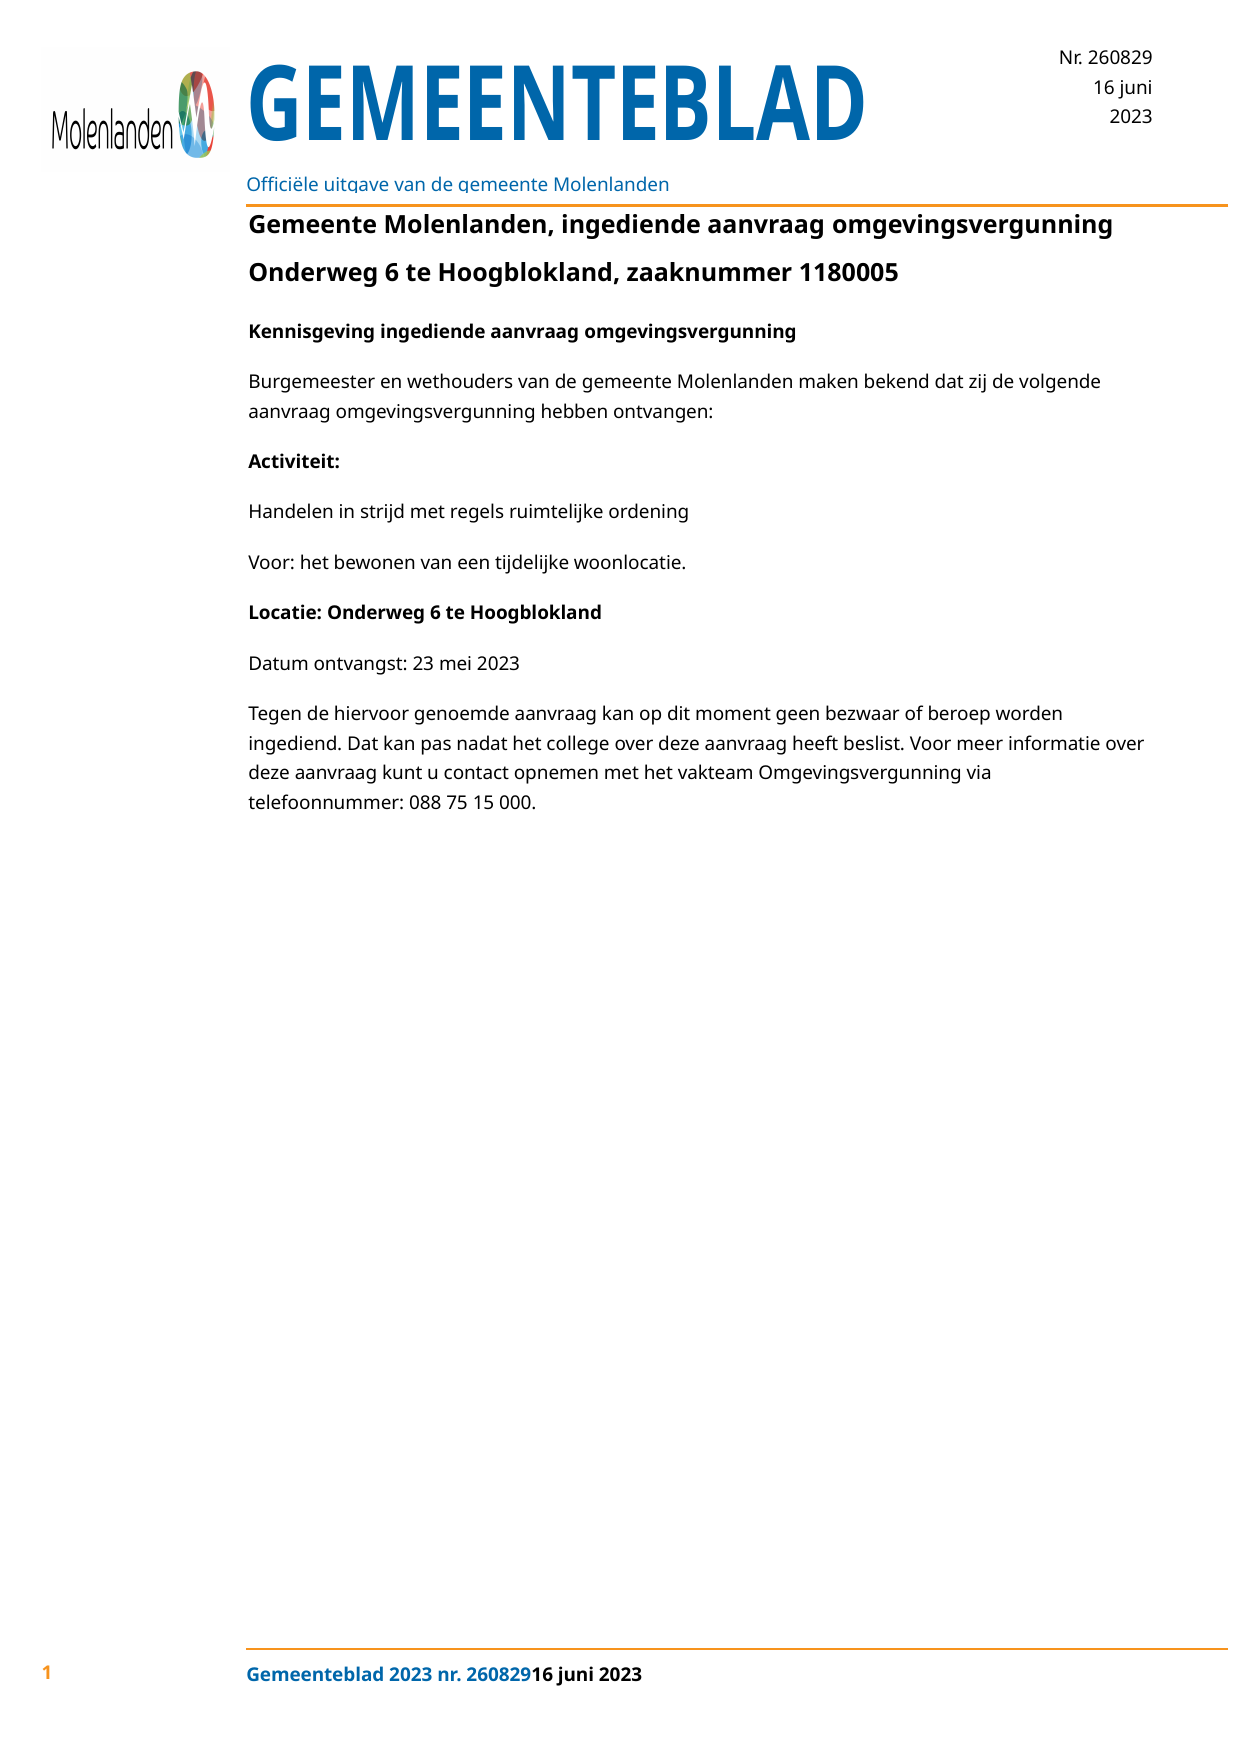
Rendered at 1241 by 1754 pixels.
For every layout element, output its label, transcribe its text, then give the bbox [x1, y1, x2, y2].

text Activiteit: [248, 448, 1152, 474]
text Handelen in strijd met regels ruimtelijke ordening [248, 499, 1152, 524]
text Burgemeester en wethouders van de gemeente Molenlanden maken bekend dat zij de volgende aanvraag omgevingsvergunning hebben ontvangen: [248, 368, 1152, 424]
text Voor: het bewonen van een tijdelijke woonlocatie. [248, 549, 1152, 575]
text Kennisgeving ingediende aanvraag omgevingsvergunning [248, 318, 1152, 344]
text Locatie: Onderweg 6 te Hoogblokland [248, 599, 1152, 625]
text Gemeente Molenlanden, ingediende aanvraag omgevingsvergunning Onderweg 6 te Hoogblokland, zaaknummer 1180005 [248, 207, 1152, 288]
picture [41, 47, 231, 172]
text Tegen de hiervoor genoemde aanvraag kan op dit moment geen bezwaar of beroep worden ingediend. Dat kan pas nadat het college over deze aanvraag heeft beslist. Voor meer informatie over deze aanvraag kunt u contact opnemen met het vakteam Omgevingsvergunning via telefoonnummer: 088 75 15 000. [248, 700, 1152, 815]
text Datum ontvangst: 23 mei 2023 [248, 650, 1152, 676]
